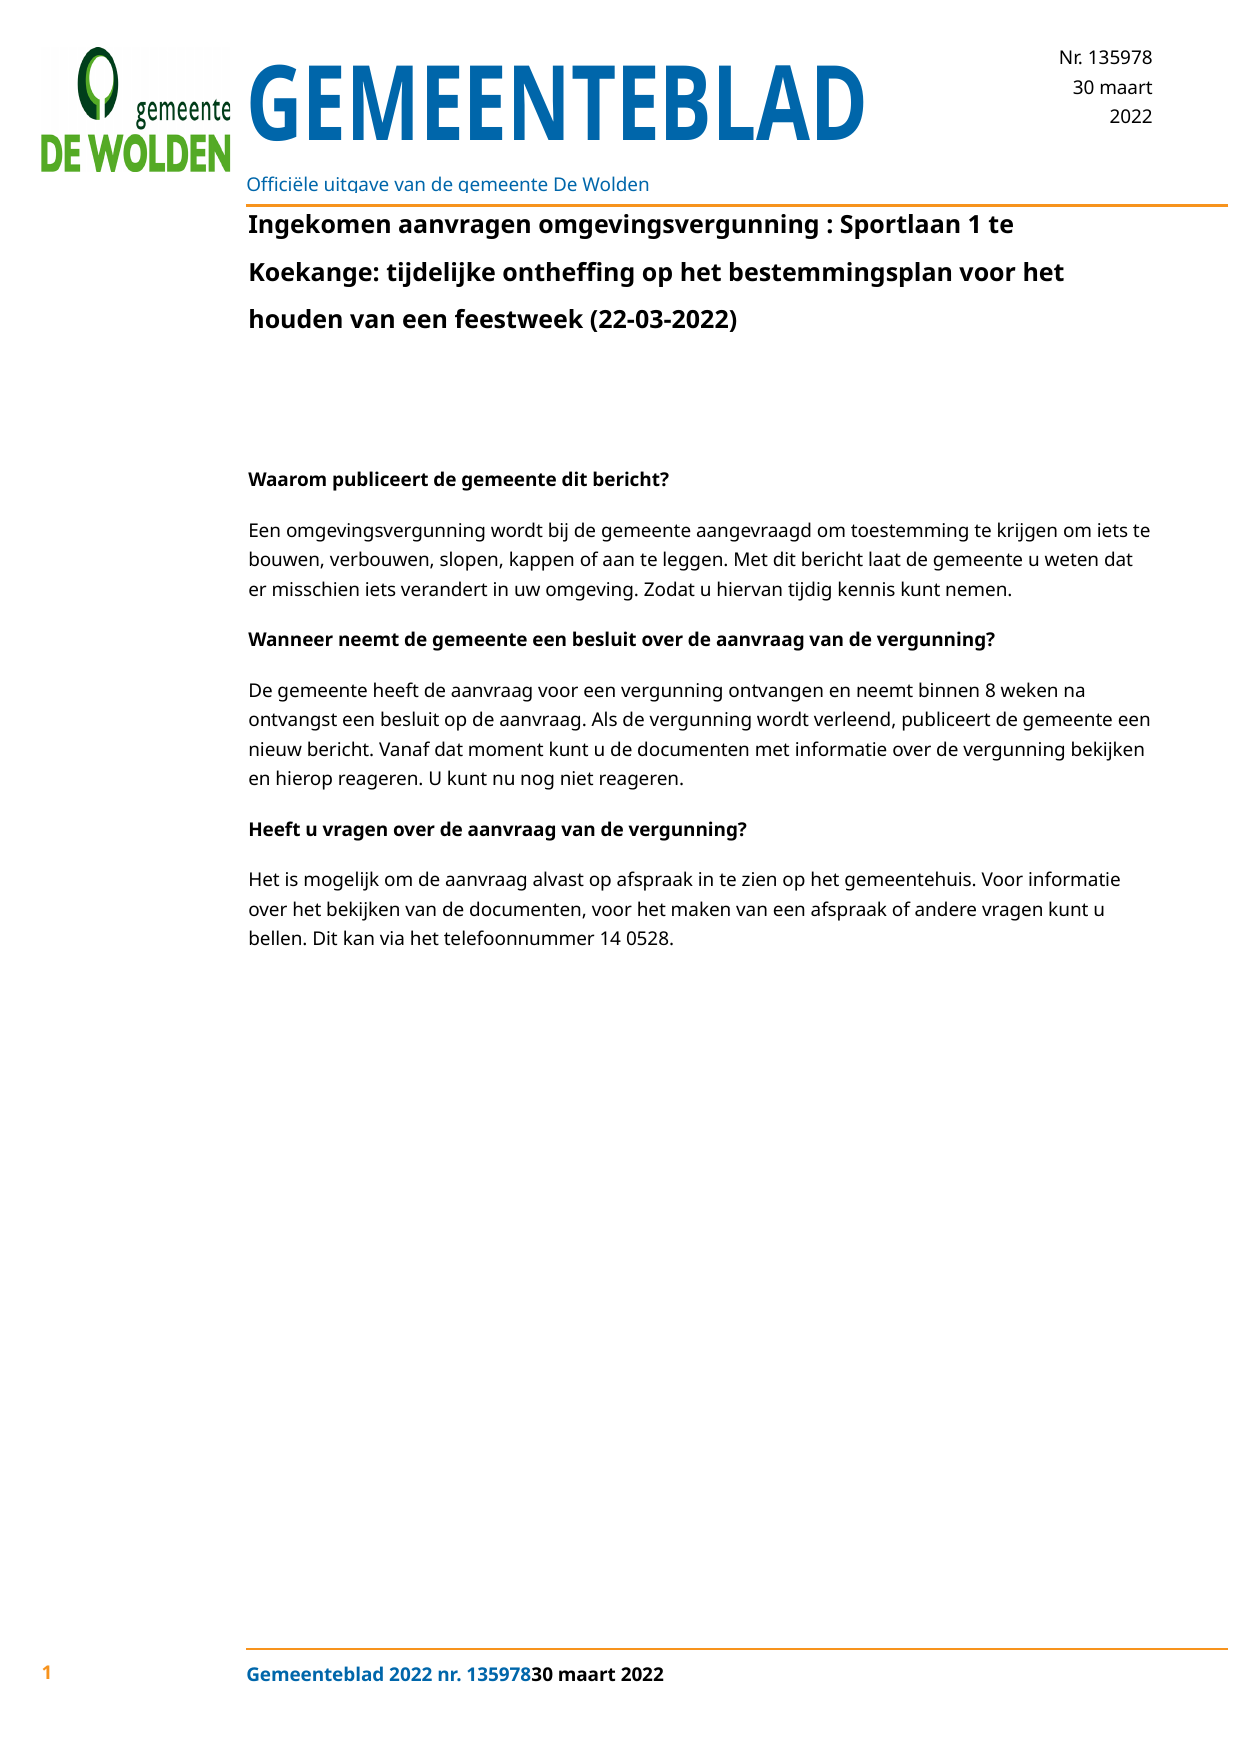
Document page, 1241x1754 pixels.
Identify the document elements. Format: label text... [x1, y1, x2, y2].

text De gemeente heeft de aanvraag voor een vergunning ontvangen en neemt binnen 8 weken na ontvangst een besluit op de aanvraag. Als de vergunning wordt verleend, publiceert de gemeente een nieuw bericht. Vanaf dat moment kunt u de documenten met informatie over de vergunning bekijken en hierop reageren. U kunt nu nog niet reageren. [248, 677, 1152, 791]
text Het is mogelijk om de aanvraag alvast op afspraak in te zien op het gemeentehuis. Voor informatie over het bekijken van de documenten, voor het maken van een afspraak of andere vragen kunt u bellen. Dit kan via het telefoonnummer 14 0528. [248, 866, 1152, 951]
text Wanneer neemt de gemeente een besluit over de aanvraag van de vergunning? [248, 626, 1152, 652]
text Heeft u vragen over de aanvraag van de vergunning? [248, 816, 1152, 842]
text Een omgevingsvergunning wordt bij de gemeente aangevraagd om toestemming te krijgen om iets te bouwen, verbouwen, slopen, kappen of aan te leggen. Met dit bericht laat de gemeente u weten dat er misschien iets verandert in uw omgeving. Zodat u hiervan tijdig kennis kunt nemen. [248, 517, 1152, 602]
text Waarom publiceert de gemeente dit bericht? [248, 466, 1152, 492]
text Ingekomen aanvragen omgevingsvergunning : Sportlaan 1 te Koekange: tijdelijke ontheffing op het bestemmingsplan voor het houden van een feestweek (22-03-2022) [248, 207, 1152, 336]
picture [41, 47, 231, 172]
